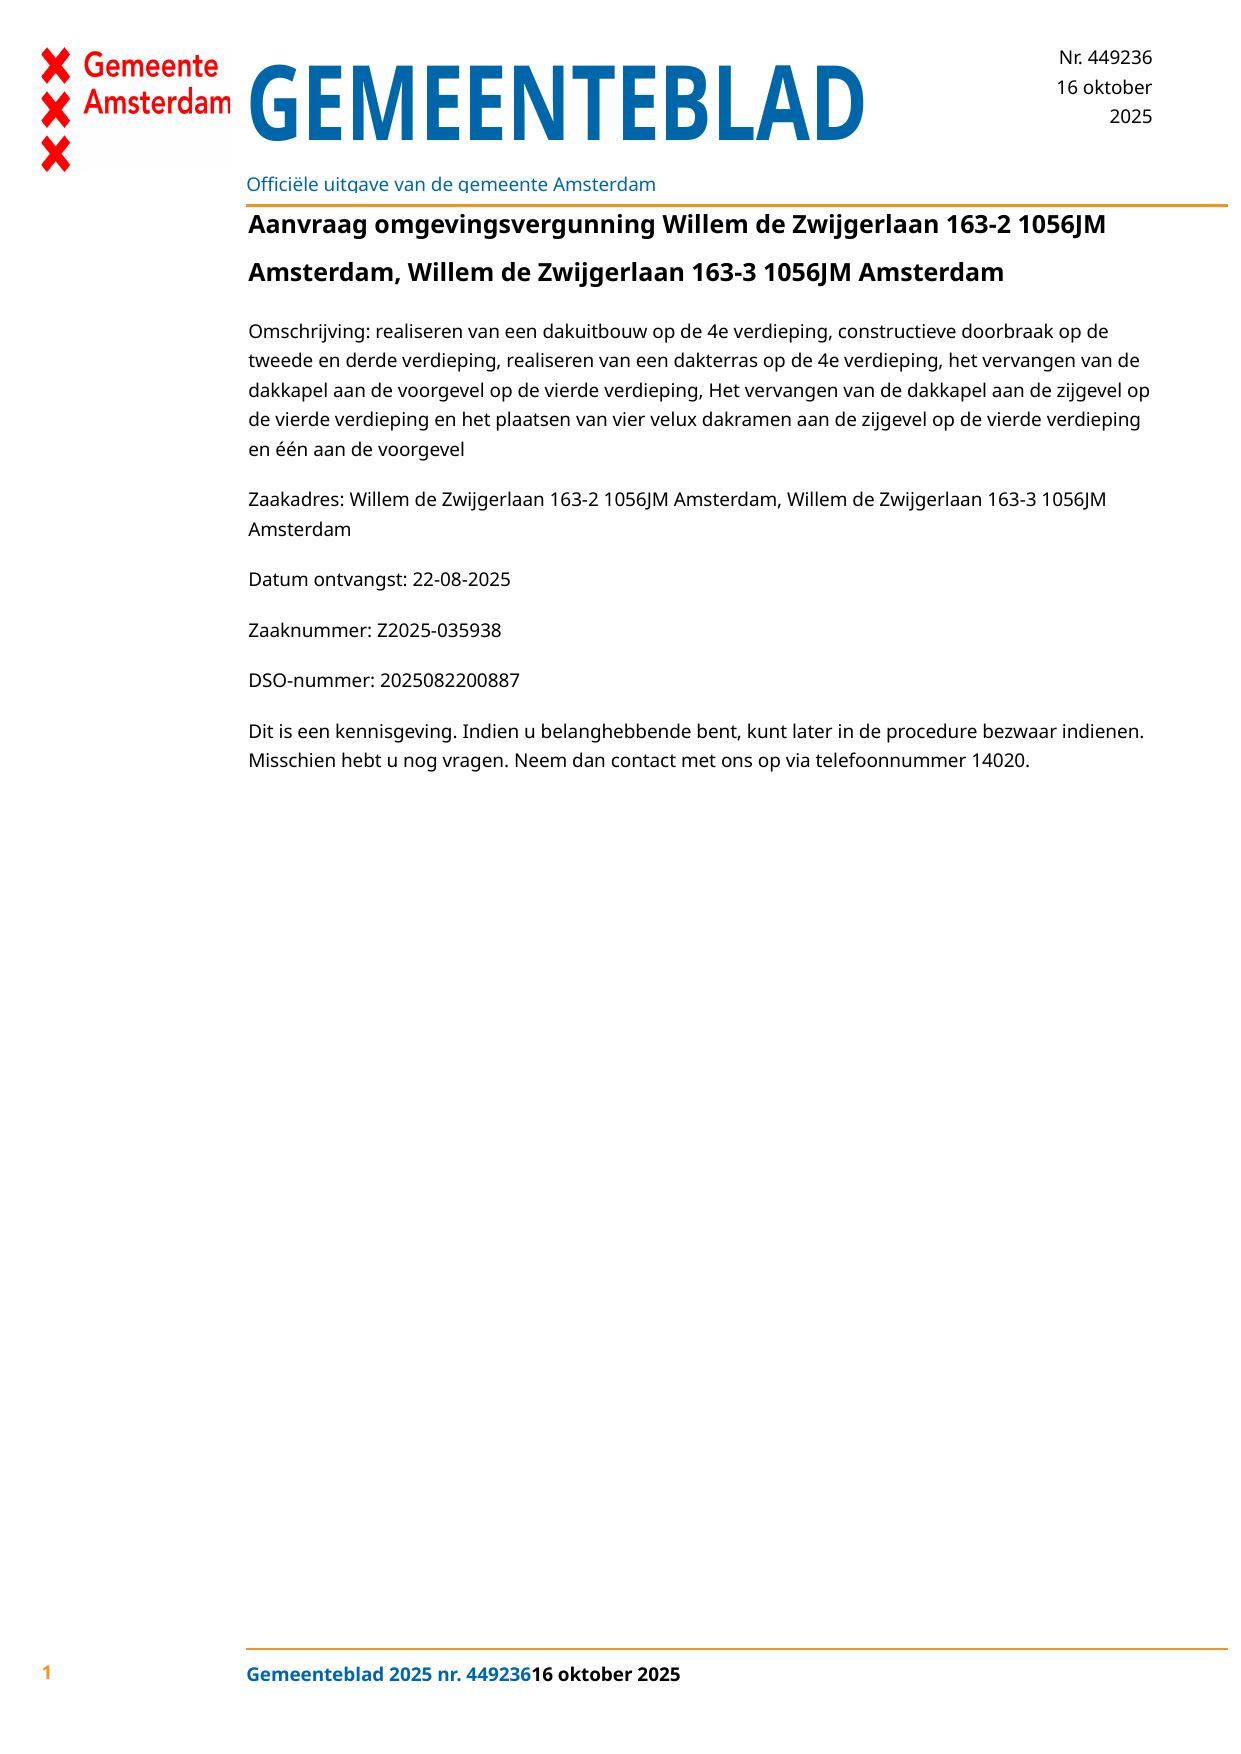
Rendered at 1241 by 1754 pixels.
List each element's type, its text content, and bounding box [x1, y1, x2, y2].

text Zaakadres: Willem de Zwijgerlaan 163-2 1056JM Amsterdam, Willem de Zwijgerlaan 163-3 1056JM Amsterdam [248, 487, 1152, 542]
text Dit is een kennisgeving. Indien u belanghebbende bent, kunt later in de procedure bezwaar indienen. Misschien hebt u nog vragen. Neem dan contact met ons op via telefoonnummer 14020. [248, 718, 1152, 773]
text Aanvraag omgevingsvergunning Willem de Zwijgerlaan 163-2 1056JM Amsterdam, Willem de Zwijgerlaan 163-3 1056JM Amsterdam [248, 207, 1152, 288]
text Omschrijving: realiseren van een dakuitbouw op de 4e verdieping, constructieve doorbraak op de tweede en derde verdieping, realiseren van een dakterras op de 4e verdieping, het vervangen van de dakkapel aan de voorgevel op de vierde verdieping, Het vervangen van de dakkapel aan de zijgevel op de vierde verdieping en het plaatsen van vier velux dakramen aan de zijgevel op de vierde verdieping en één aan de voorgevel [248, 318, 1152, 462]
text Datum ontvangst: 22-08-2025 [248, 567, 1152, 592]
picture [41, 47, 231, 172]
text DSO-nummer: 2025082200887 [248, 667, 1152, 693]
text Zaaknummer: Z2025-035938 [248, 617, 1152, 643]
